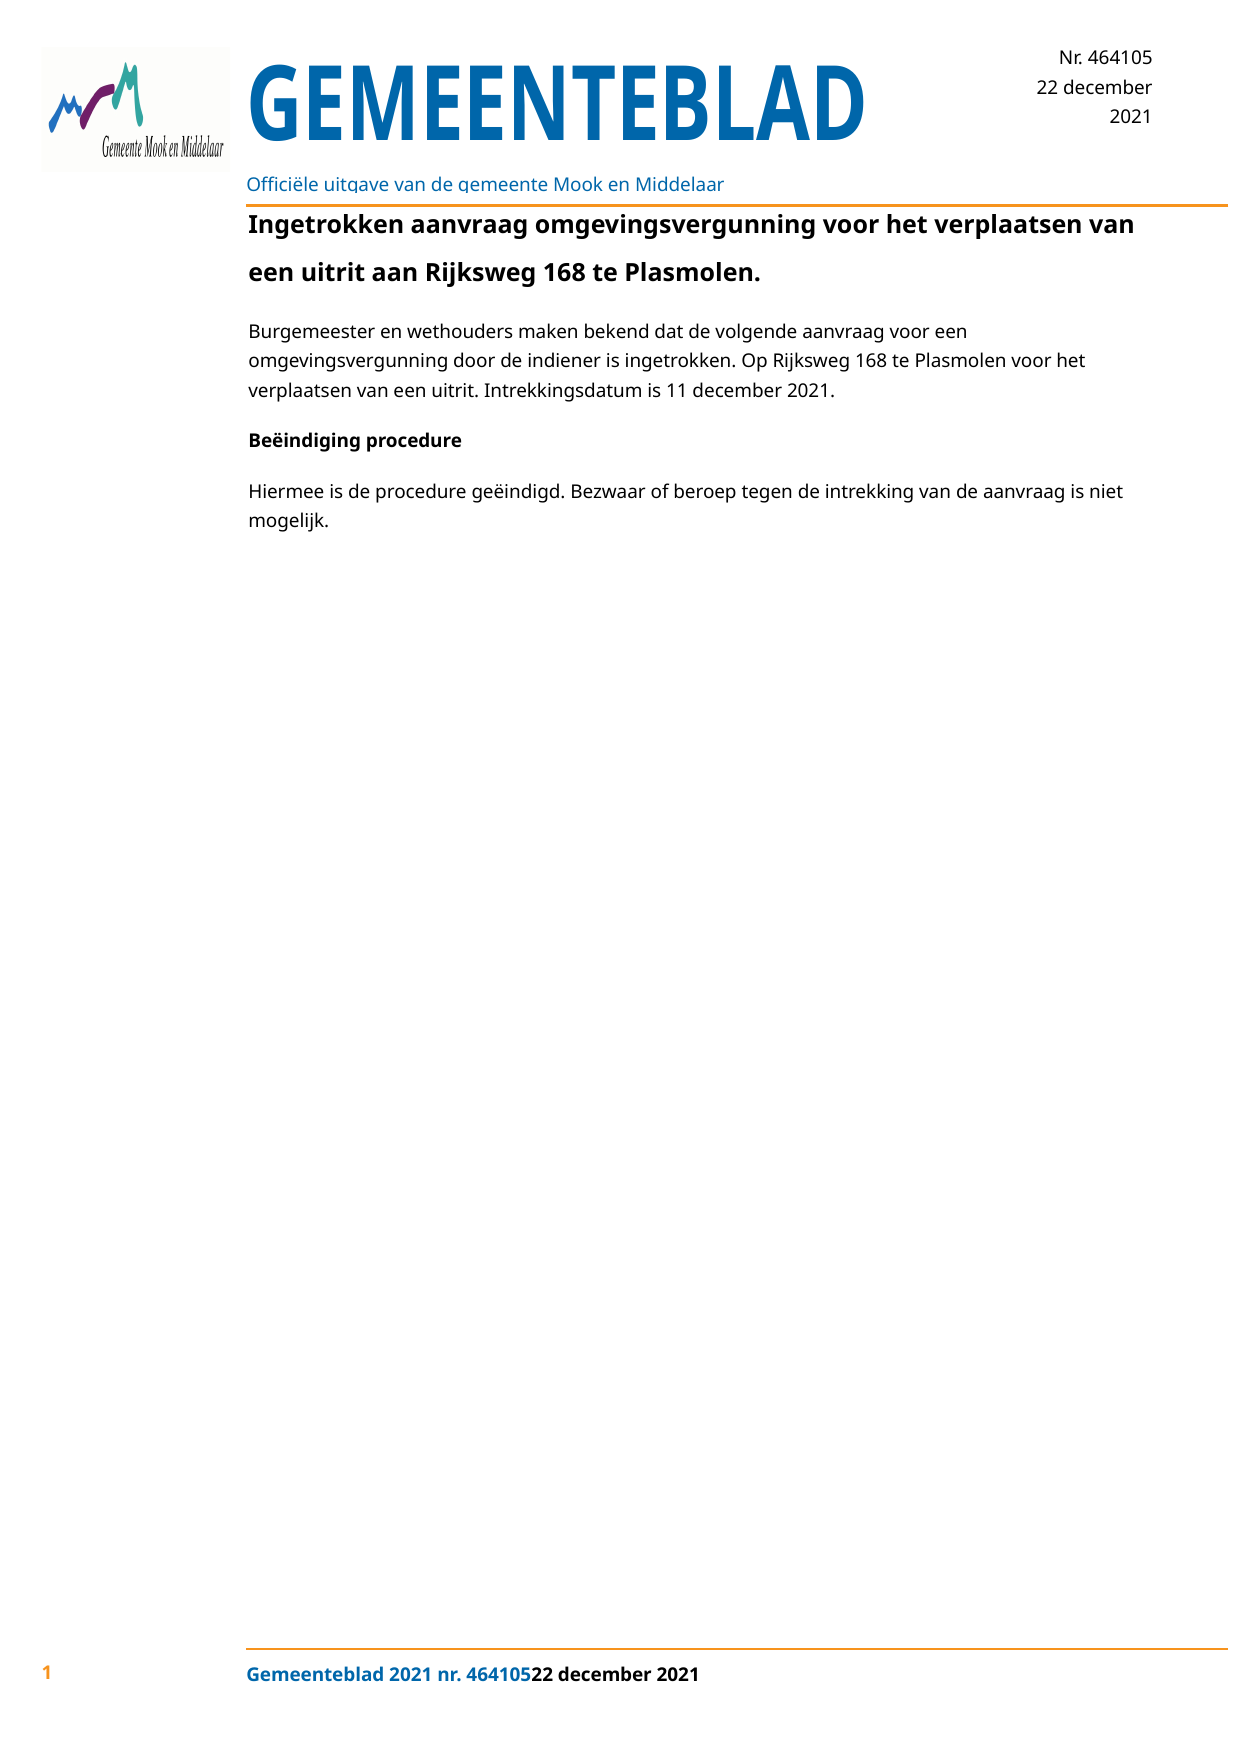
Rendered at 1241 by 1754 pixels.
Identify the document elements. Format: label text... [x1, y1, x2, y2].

text Ingetrokken aanvraag omgevingsvergunning voor het verplaatsen van een uitrit aan Rijksweg 168 te Plasmolen. [248, 207, 1152, 288]
text Burgemeester en wethouders maken bekend dat de volgende aanvraag voor een omgevingsvergunning door de indiener is ingetrokken. Op Rijksweg 168 te Plasmolen voor het verplaatsen van een uitrit. Intrekkingsdatum is 11 december 2021. [248, 318, 1152, 403]
picture [41, 47, 231, 172]
text Hiermee is de procedure geëindigd. Bezwaar of beroep tegen de intrekking van de aanvraag is niet mogelijk. [248, 478, 1152, 533]
text Beëindiging procedure [248, 427, 1152, 453]
